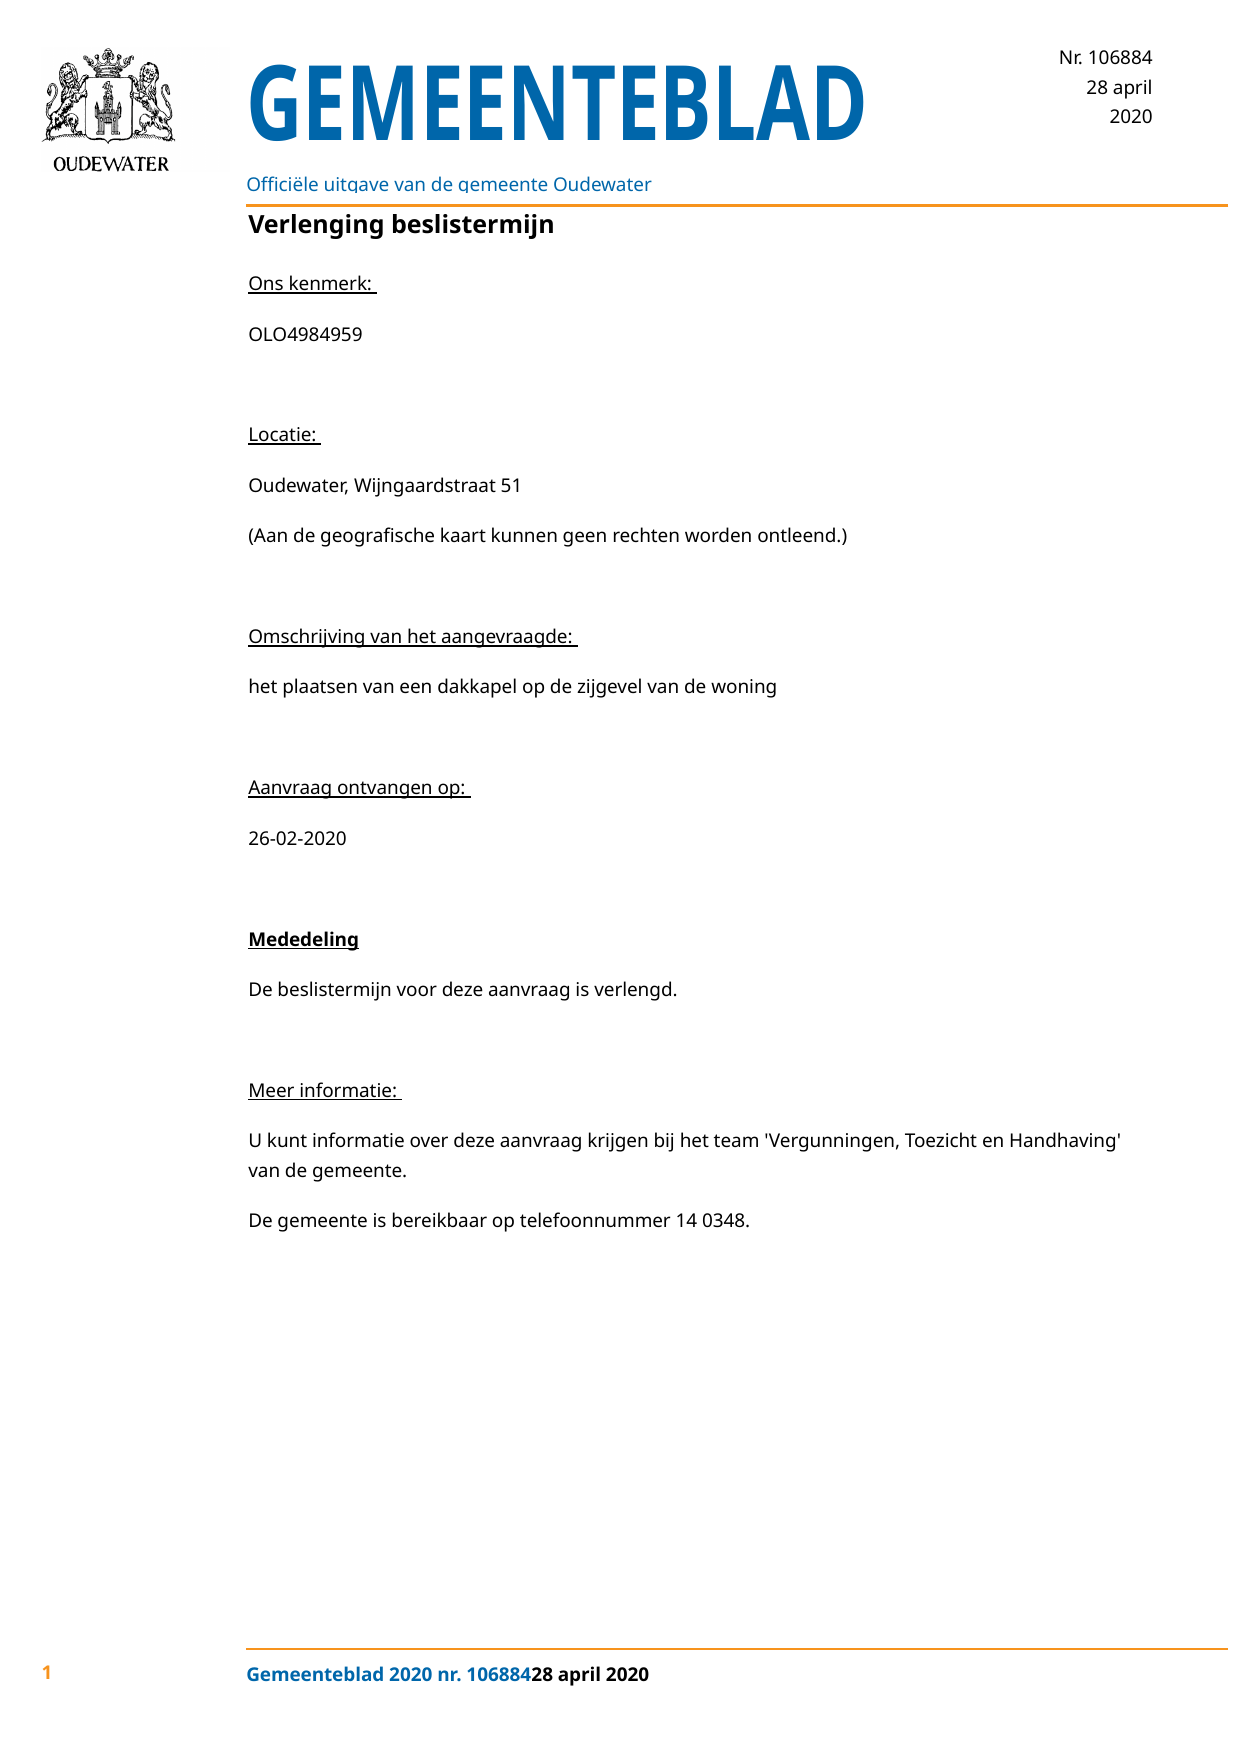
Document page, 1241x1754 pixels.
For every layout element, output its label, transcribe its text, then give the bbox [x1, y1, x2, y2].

text Oudewater, Wijngaardstraat 51 [248, 472, 1152, 498]
text Aanvraag ontvangen op: [248, 774, 1152, 800]
picture [41, 47, 231, 172]
text Meer informatie: [248, 1077, 1152, 1103]
text U kunt informatie over deze aanvraag krijgen bij het team 'Vergunningen, Toezicht en Handhaving' van de gemeente. [248, 1127, 1152, 1183]
text Locatie: [248, 422, 1152, 447]
text Verlenging beslistermijn [248, 207, 1152, 241]
text Omschrijving van het aangevraagde: [248, 623, 1152, 649]
text De beslistermijn voor deze aanvraag is verlengd. [248, 976, 1152, 1002]
text (Aan de geografische kaart kunnen geen rechten worden ontleend.) [248, 522, 1152, 548]
text het plaatsen van een dakkapel op de zijgevel van de woning [248, 674, 1152, 699]
text 26-02-2020 [248, 825, 1152, 851]
text Mededeling [248, 926, 1152, 951]
text OLO4984959 [248, 321, 1152, 346]
text De gemeente is bereikbaar op telefoonnummer 14 0348. [248, 1207, 1152, 1233]
text Ons kenmerk: [248, 270, 1152, 296]
